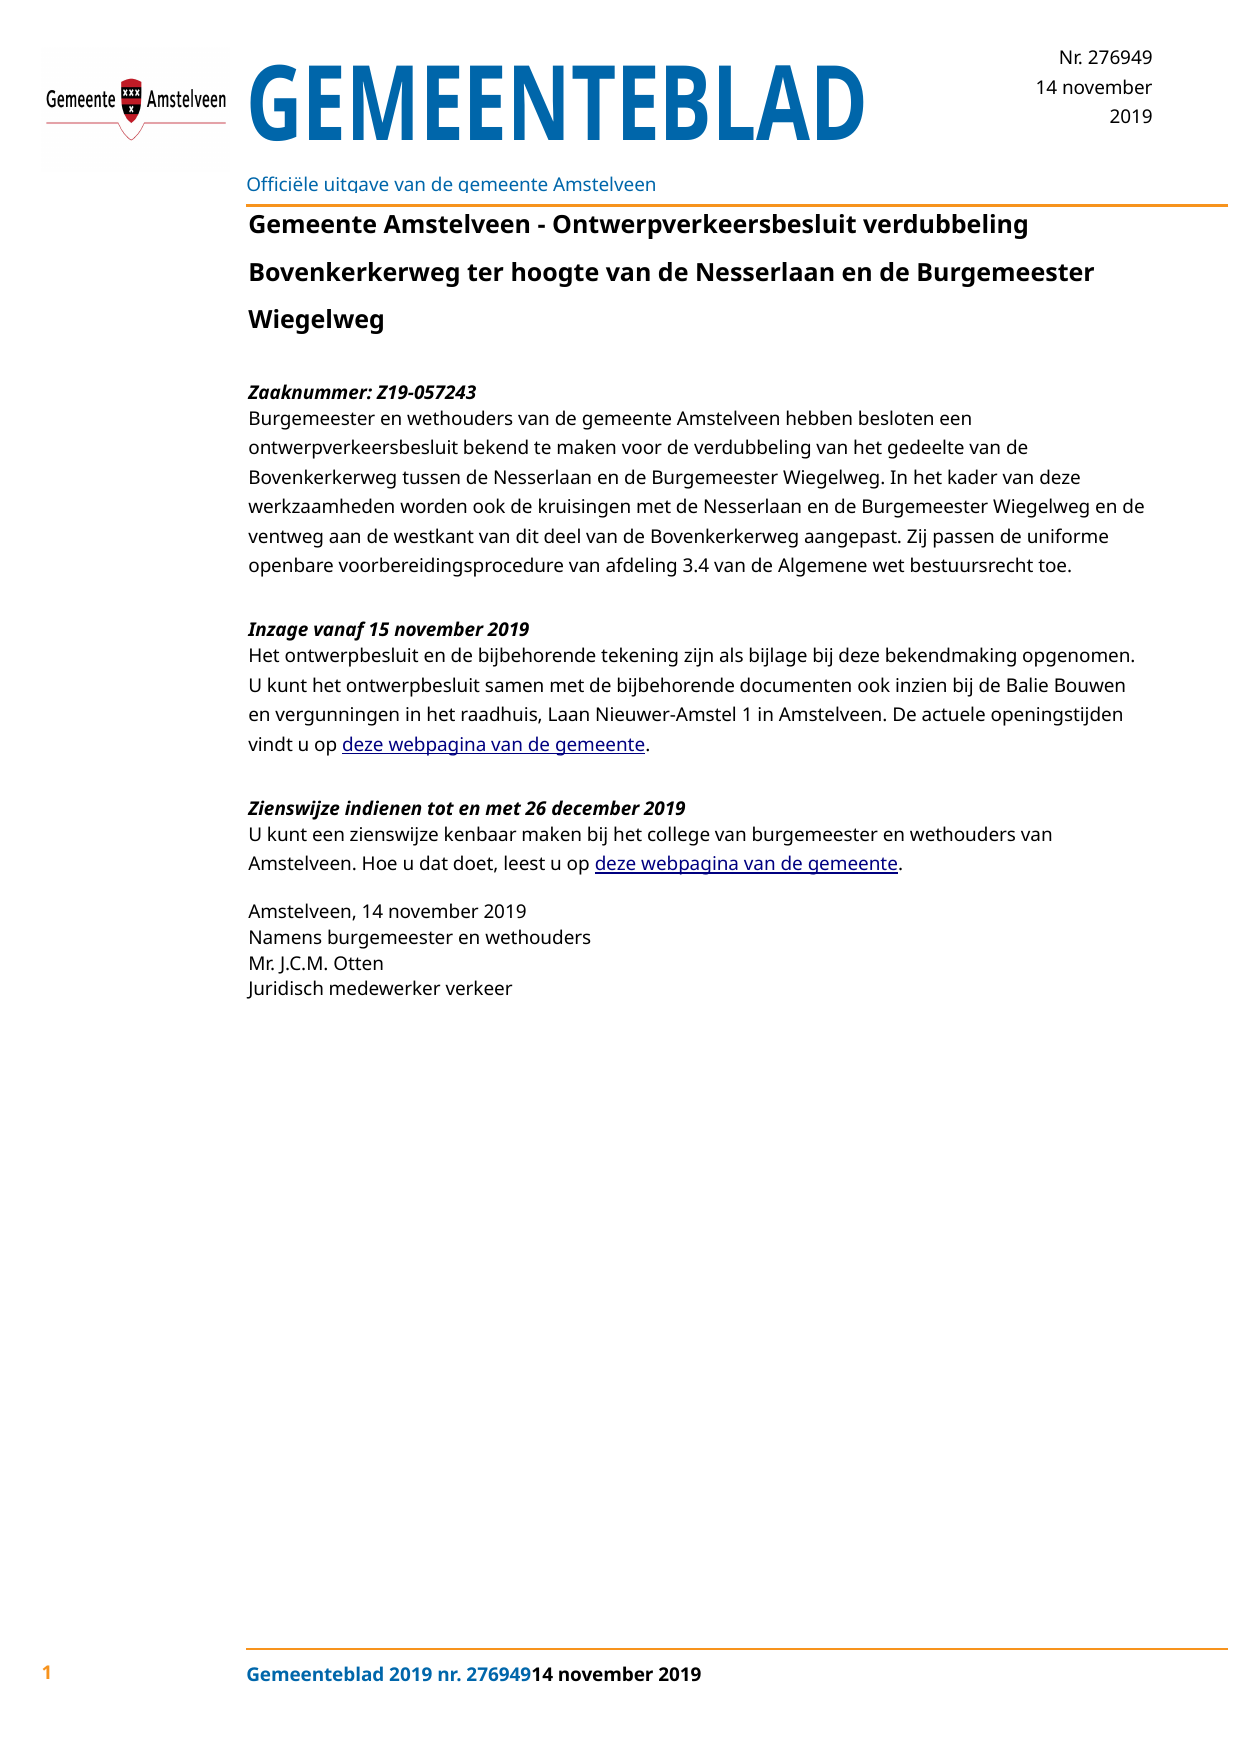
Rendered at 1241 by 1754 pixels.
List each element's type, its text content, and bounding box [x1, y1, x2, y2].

text Zienswijze indienen tot en met 26 december 2019 [248, 795, 1152, 821]
text Zaaknummer: Z19-057243 [248, 379, 1152, 405]
text Amstelveen, 14 november 2019 [248, 898, 1152, 924]
text Mr. J.C.M. Otten [248, 950, 1152, 975]
text Inzage vanaf 15 november 2019 [248, 617, 1152, 642]
text Juridisch medewerker verkeer [248, 975, 1152, 1001]
text Burgemeester en wethouders van de gemeente Amstelveen hebben besloten een ontwerpverkeersbesluit bekend te maken voor de verdubbeling van het gedeelte van de Bovenkerkerweg tussen de Nesserlaan en de Burgemeester Wiegelweg. In het kader van deze werkzaamheden worden ook de kruisingen met de Nesserlaan en de Burgemeester Wiegelweg en de ventweg aan de westkant van dit deel van de Bovenkerkerweg aangepast. Zij passen de uniforme openbare voorbereidingsprocedure van afdeling 3.4 van de Algemene wet bestuursrecht toe. [248, 405, 1152, 578]
text Namens burgemeester en wethouders [248, 924, 1152, 950]
text Het ontwerpbesluit en de bijbehorende tekening zijn als bijlage bij deze bekendmaking opgenomen. U kunt het ontwerpbesluit samen met de bijbehorende documenten ook inzien bij de Balie Bouwen en vergunningen in het raadhuis, Laan Nieuwer-Amstel 1 in Amstelveen. De actuele openingstijden vindt u op deze webpagina van de gemeente. [248, 642, 1152, 757]
text Gemeente Amstelveen - Ontwerpverkeersbesluit verdubbeling Bovenkerkerweg ter hoogte van de Nesserlaan en de Burgemeester Wiegelweg [248, 207, 1152, 336]
text U kunt een zienswijze kenbaar maken bij het college van burgemeester en wethouders van Amstelveen. Hoe u dat doet, leest u op deze webpagina van de gemeente. [248, 821, 1152, 876]
picture [41, 47, 231, 172]
